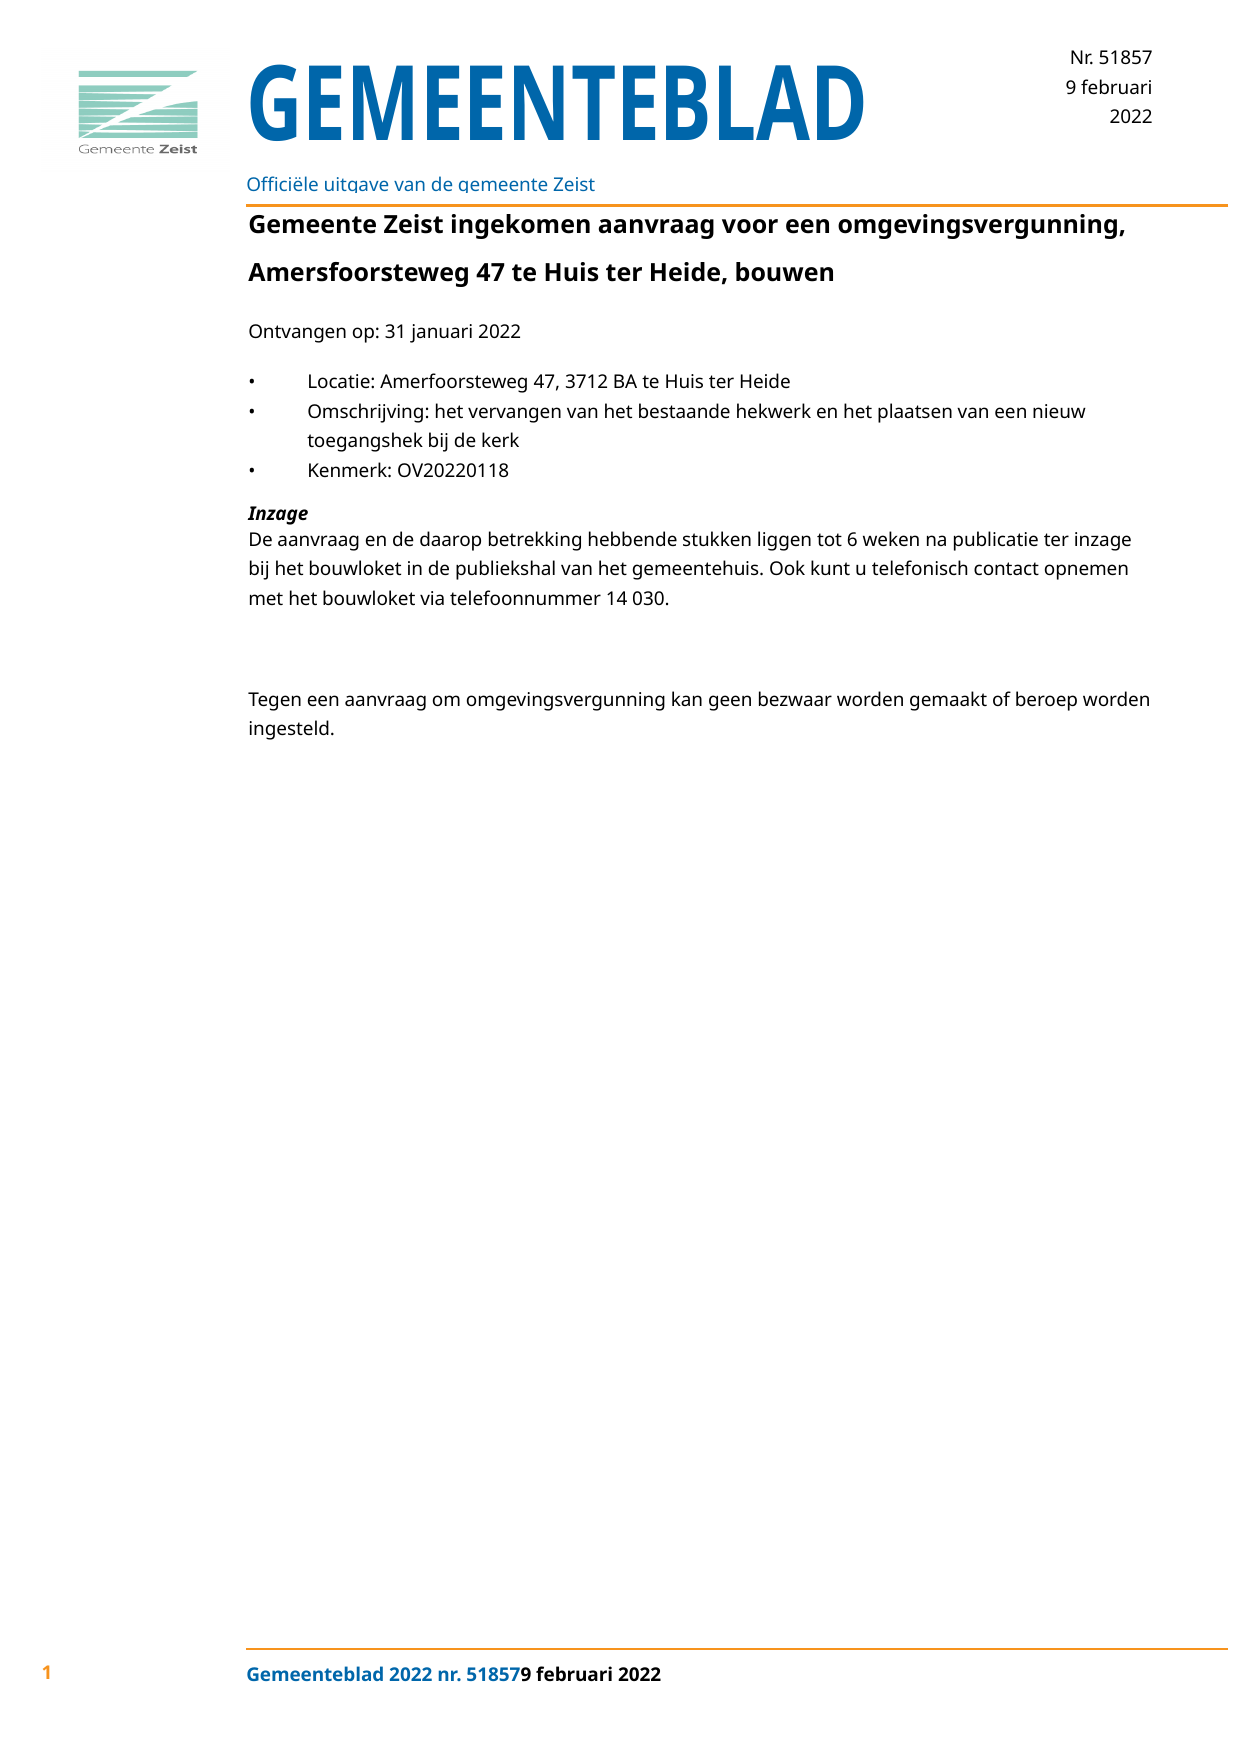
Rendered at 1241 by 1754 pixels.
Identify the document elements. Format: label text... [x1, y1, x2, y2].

text Inzage [248, 500, 1152, 526]
picture [41, 47, 231, 172]
list Locatie: Amerfoorsteweg 47, 3712 BA te Huis ter Heide [248, 368, 1152, 394]
text Ontvangen op: 31 januari 2022 [248, 318, 1152, 344]
list Kenmerk: OV20220118 [248, 457, 1152, 483]
text Tegen een aanvraag om omgevingsvergunning kan geen bezwaar worden gemaakt of beroep worden ingesteld. [248, 686, 1152, 741]
text Gemeente Zeist ingekomen aanvraag voor een omgevingsvergunning, Amersfoorsteweg 47 te Huis ter Heide, bouwen [248, 207, 1152, 288]
text De aanvraag en de daarop betrekking hebbende stukken liggen tot 6 weken na publicatie ter inzage bij het bouwloket in de publiekshal van het gemeentehuis. Ook kunt u telefonisch contact opnemen met het bouwloket via telefoonnummer 14 030. [248, 526, 1152, 611]
list Omschrijving: het vervangen van het bestaande hekwerk en het plaatsen van een nieuw toegangshek bij de kerk [248, 398, 1152, 453]
